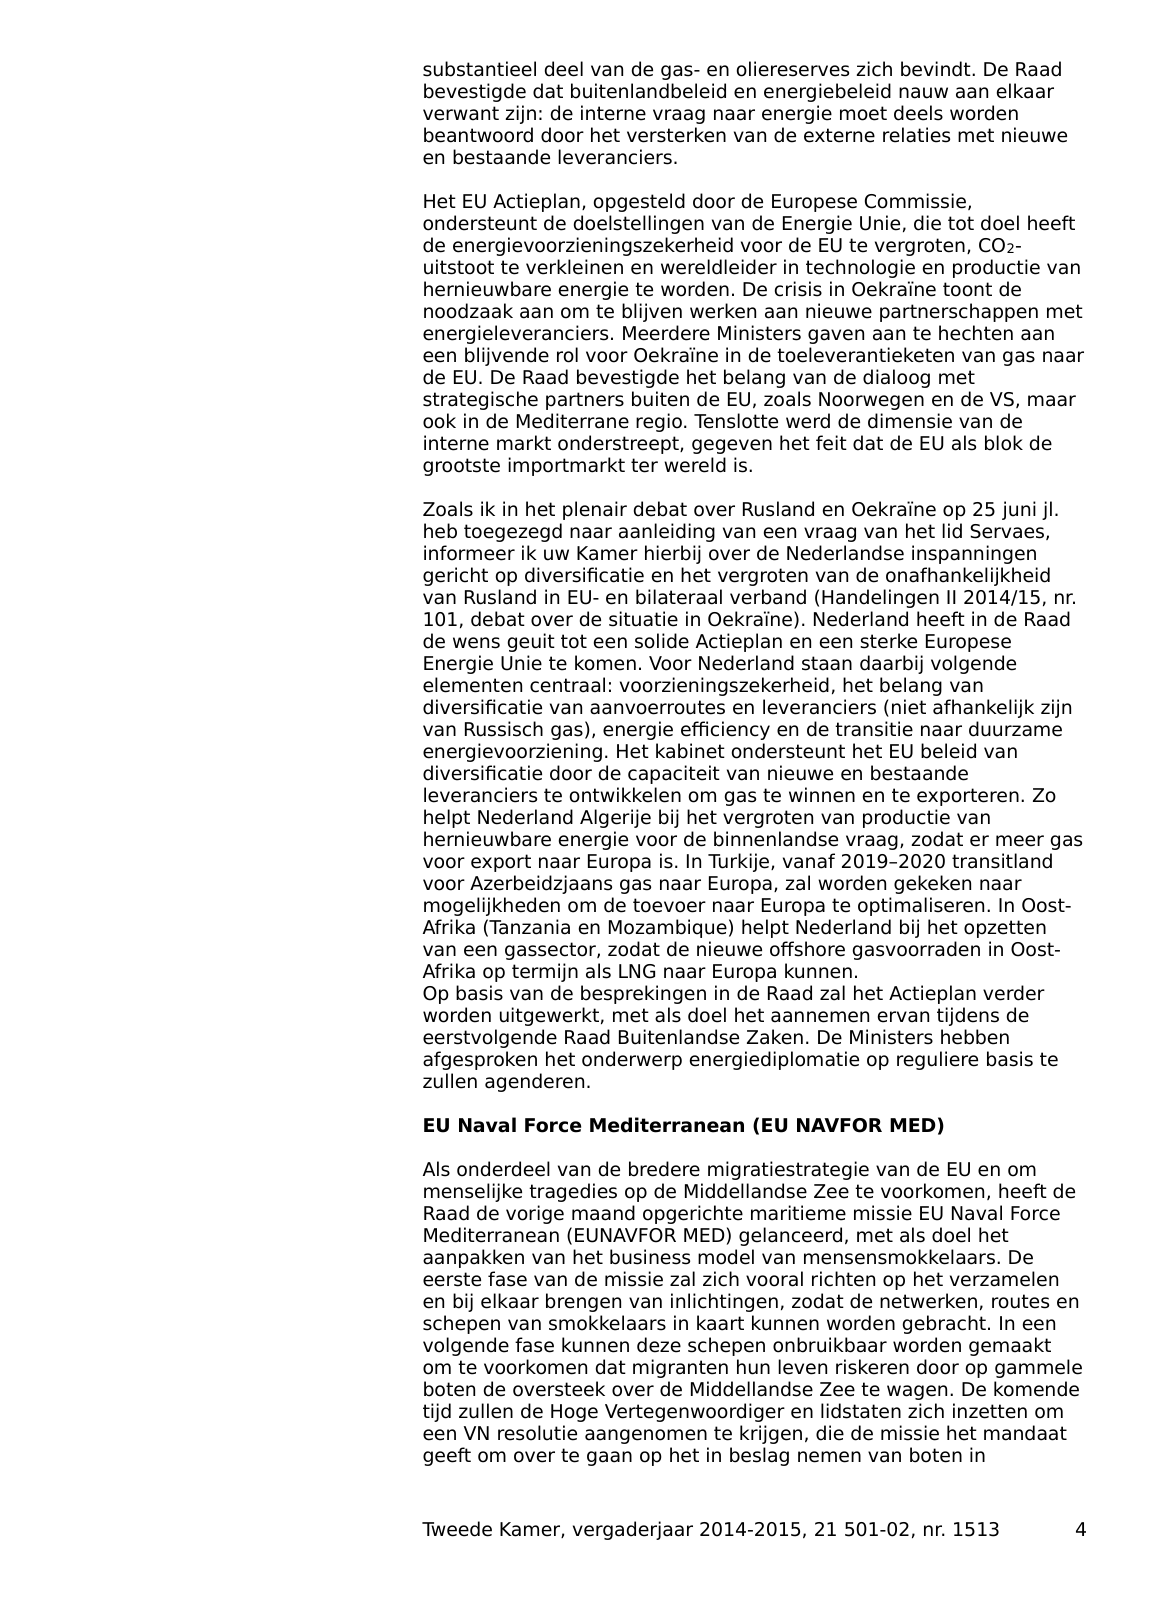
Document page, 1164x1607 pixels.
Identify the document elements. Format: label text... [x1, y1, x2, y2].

text Zoals ik in het plenair debat over Rusland en Oekraïne op 25 juni jl. heb toegezegd naar aanleiding van een vraag van het lid Servaes, informeer ik uw Kamer hierbij over de Nederlandse inspanningen gericht op diversificatie en het vergroten van de onafhankelijkheid van Rusland in EU- en bilateraal verband (Handelingen II 2014/15, nr. 101, debat over de situatie in Oekraïne). Nederland heeft in de Raad de wens geuit tot een solide Actieplan en een sterke Europese Energie Unie te komen. Voor Nederland staan daarbij volgende elementen centraal: voorzieningszekerheid, het belang van diversificatie van aanvoerroutes en leveranciers (niet afhankelijk zijn van Russisch gas), energie efficiency en de transitie naar duurzame energievoorziening. Het kabinet ondersteunt het EU beleid van diversificatie door de capaciteit van nieuwe en bestaande leveranciers te ontwikkelen om gas te winnen en te exporteren. Zo helpt Nederland Algerije bij het vergroten van productie van hernieuwbare energie voor de binnenlandse vraag, zodat er meer gas voor export naar Europa is. In Turkije, vanaf 2019–2020 transitland voor Azerbeidzjaans gas naar Europa, zal worden gekeken naar mogelijkheden om de toevoer naar Europa te optimaliseren. In Oost-Afrika (Tanzania en Mozambique) helpt Nederland bij het opzetten van een gassector, zodat de nieuwe offshore gasvoorraden in Oost-Afrika op termijn als LNG naar Europa kunnen. [422, 499, 1087, 983]
text Als onderdeel van de bredere migratiestrategie van de EU en om menselijke tragedies op de Middellandse Zee te voorkomen, heeft de Raad de vorige maand opgerichte maritieme missie EU Naval Force Mediterranean (EUNAVFOR MED) gelanceerd, met als doel het aanpakken van het business model van mensensmokkelaars. De eerste fase van de missie zal zich vooral richten op het verzamelen en bij elkaar brengen van inlichtingen, zodat de netwerken, routes en schepen van smokkelaars in kaart kunnen worden gebracht. In een volgende fase kunnen deze schepen onbruikbaar worden gemaakt om te voorkomen dat migranten hun leven riskeren door op gammele boten de oversteek over de Middellandse Zee te wagen. De komende tijd zullen de Hoge Vertegenwoordiger en lidstaten zich inzetten om een VN resolutie aangenomen te krijgen, die de missie het mandaat geeft om over te gaan op het in beslag nemen van boten in [422, 1159, 1087, 1467]
subtitle EU Naval Force Mediterranean (EU NAVFOR MED) [422, 1115, 1087, 1137]
text Het EU Actieplan, opgesteld door de Europese Commissie, ondersteunt de doelstellingen van de Energie Unie, die tot doel heeft de energievoorzieningszekerheid voor de EU te vergroten, CO2-uitstoot te verkleinen en wereldleider in technologie en productie van hernieuwbare energie te worden. De crisis in Oekraïne toont de noodzaak aan om te blijven werken aan nieuwe partnerschappen met energieleveranciers. Meerdere Ministers gaven aan te hechten aan een blijvende rol voor Oekraïne in de toeleverantieketen van gas naar de EU. De Raad bevestigde het belang van de dialoog met strategische partners buiten de EU, zoals Noorwegen en de VS, maar ook in de Mediterrane regio. Tenslotte werd de dimensie van de interne markt onderstreept, gegeven het feit dat de EU als blok de grootste importmarkt ter wereld is. [422, 191, 1087, 477]
text substantieel deel van de gas- en oliereserves zich bevindt. De Raad bevestigde dat buitenlandbeleid en energiebeleid nauw aan elkaar verwant zijn: de interne vraag naar energie moet deels worden beantwoord door het versterken van de externe relaties met nieuwe en bestaande leveranciers. [422, 59, 1087, 169]
text Op basis van de besprekingen in de Raad zal het Actieplan verder worden uitgewerkt, met als doel het aannemen ervan tijdens de eerstvolgende Raad Buitenlandse Zaken. De Ministers hebben afgesproken het onderwerp energiediplomatie op reguliere basis te zullen agenderen. [422, 983, 1087, 1092]
